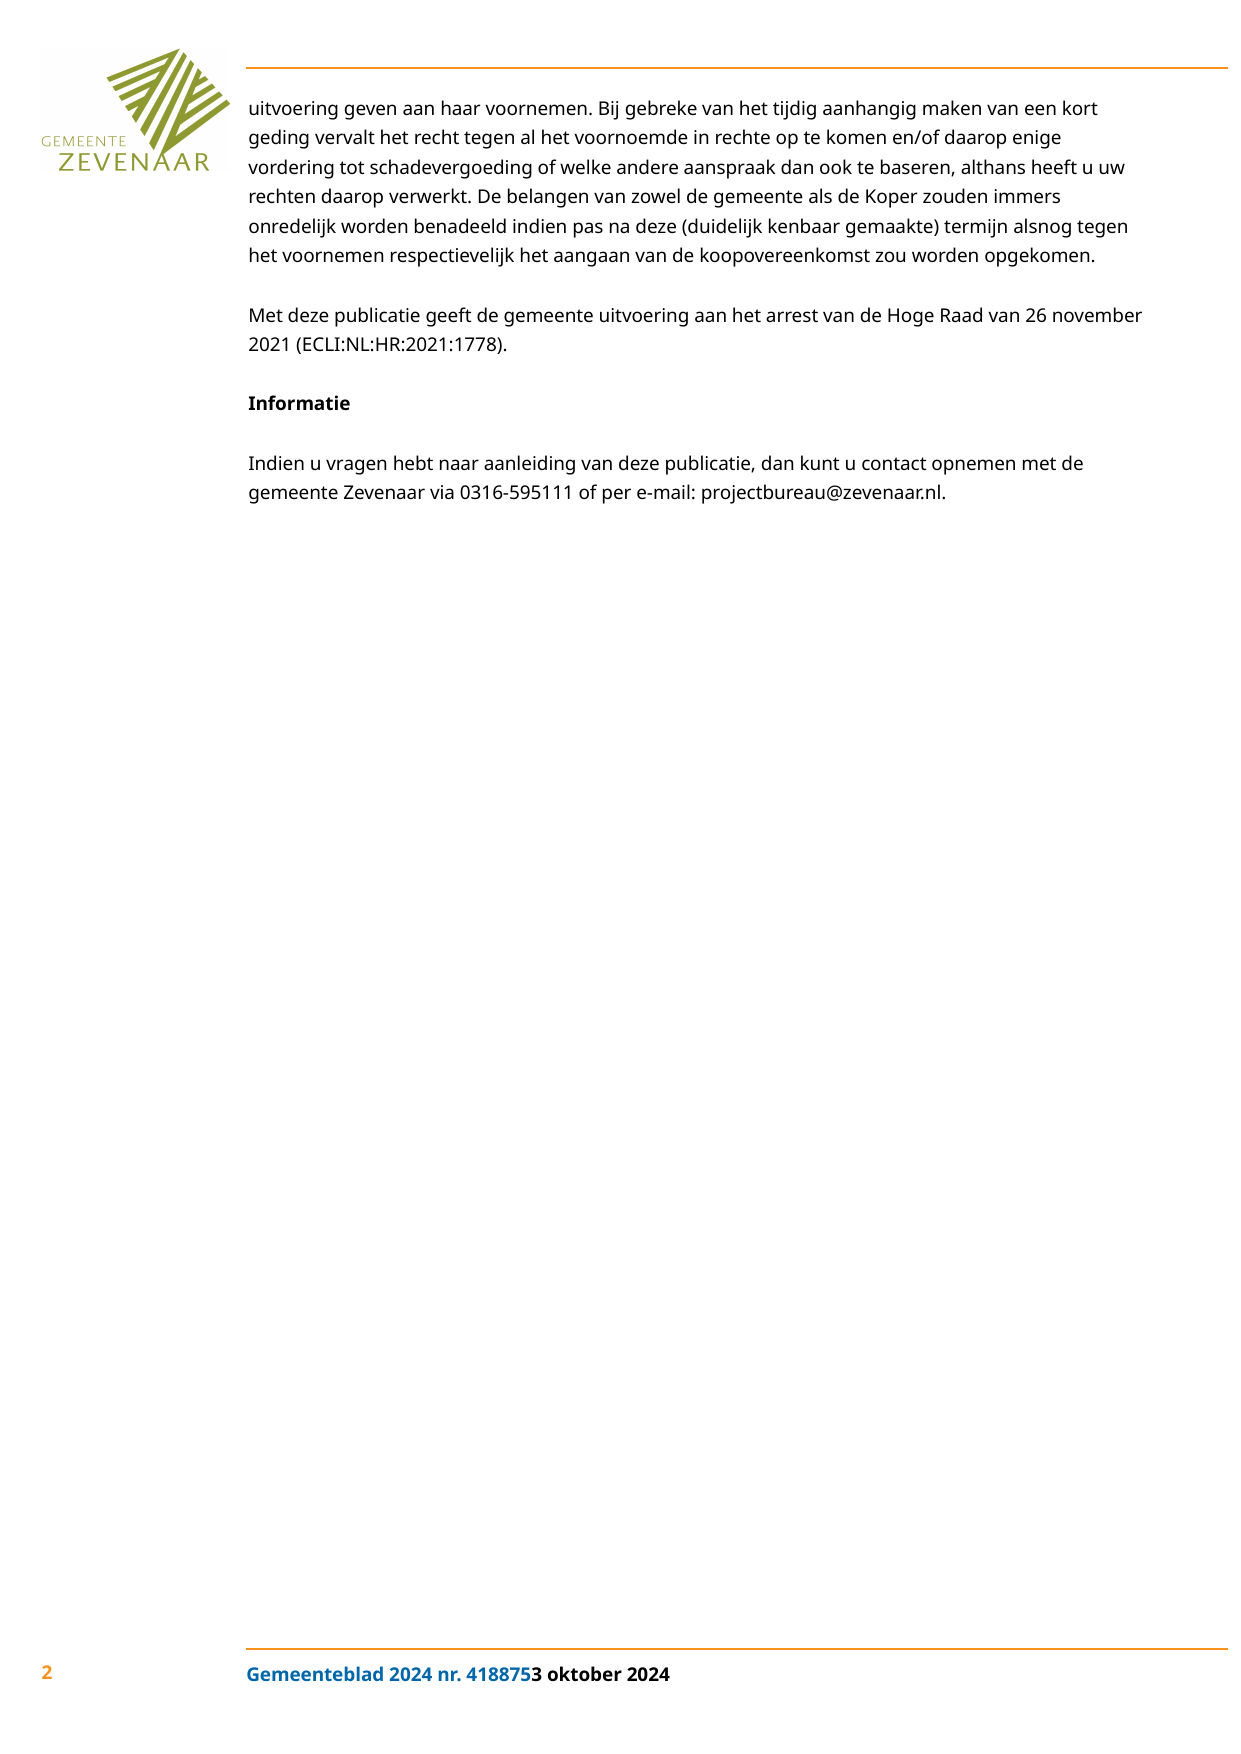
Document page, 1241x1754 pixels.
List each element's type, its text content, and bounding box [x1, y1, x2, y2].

text Met deze publicatie geeft de gemeente uitvoering aan het arrest van de Hoge Raad van 26 november 2021 (ECLI:NL:HR:2021:1778). [248, 302, 1152, 357]
text Informatie [248, 391, 1152, 416]
picture [41, 47, 231, 172]
text Indien u vragen hebt naar aanleiding van deze publicatie, dan kunt u contact opnemen met de gemeente Zevenaar via 0316-595111 of per e-mail: projectbureau@zevenaar.nl. [248, 450, 1152, 505]
text uitvoering geven aan haar voornemen. Bij gebreke van het tijdig aanhangig maken van een kort geding vervalt het recht tegen al het voornoemde in rechte op te komen en/of daarop enige vordering tot schadevergoeding of welke andere aanspraak dan ook te baseren, althans heeft u uw rechten daarop verwerkt. De belangen van zowel de gemeente als de Koper zouden immers onredelijk worden benadeeld indien pas na deze (duidelijk kenbaar gemaakte) termijn alsnog tegen het voornemen respectievelijk het aangaan van de koopovereenkomst zou worden opgekomen. [248, 95, 1152, 268]
